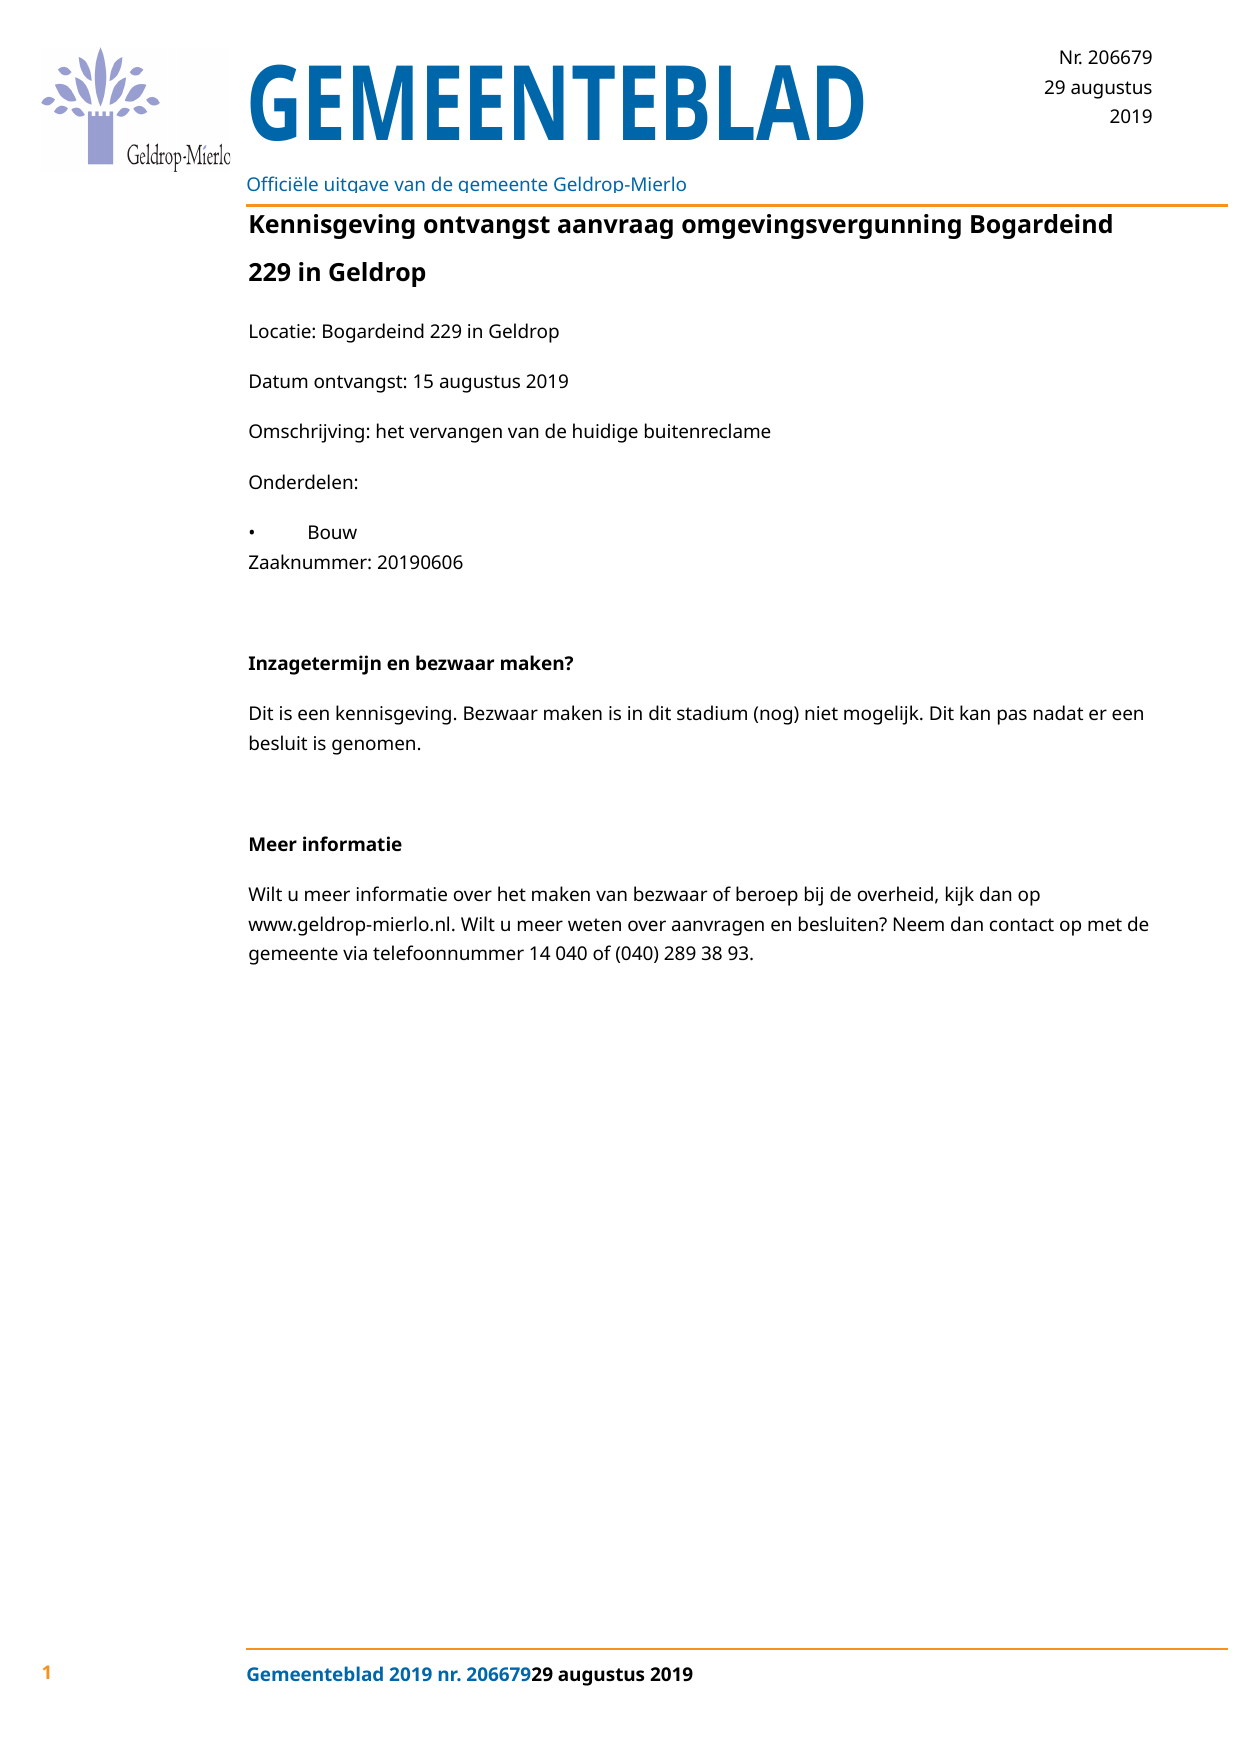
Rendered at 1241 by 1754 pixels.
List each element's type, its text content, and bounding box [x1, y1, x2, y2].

text Datum ontvangst: 15 augustus 2019 [248, 368, 1152, 394]
list Bouw [248, 519, 1152, 545]
text Inzagetermijn en bezwaar maken? [248, 650, 1152, 676]
text Omschrijving: het vervangen van de huidige buitenreclame [248, 419, 1152, 444]
picture [41, 47, 231, 172]
text Kennisgeving ontvangst aanvraag omgevingsvergunning Bogardeind 229 in Geldrop [248, 207, 1152, 288]
text Zaaknummer: 20190606 [248, 549, 1152, 575]
text Meer informatie [248, 831, 1152, 857]
text Locatie: Bogardeind 229 in Geldrop [248, 318, 1152, 344]
text Onderdelen: [248, 469, 1152, 495]
text Wilt u meer informatie over het maken van bezwaar of beroep bij de overheid, kijk dan op www.geldrop-mierlo.nl. Wilt u meer weten over aanvragen en besluiten? Neem dan contact op met de gemeente via telefoonnummer 14 040 of (040) 289 38 93. [248, 881, 1152, 966]
text Dit is een kennisgeving. Bezwaar maken is in dit stadium (nog) niet mogelijk. Dit kan pas nadat er een besluit is genomen. [248, 700, 1152, 756]
